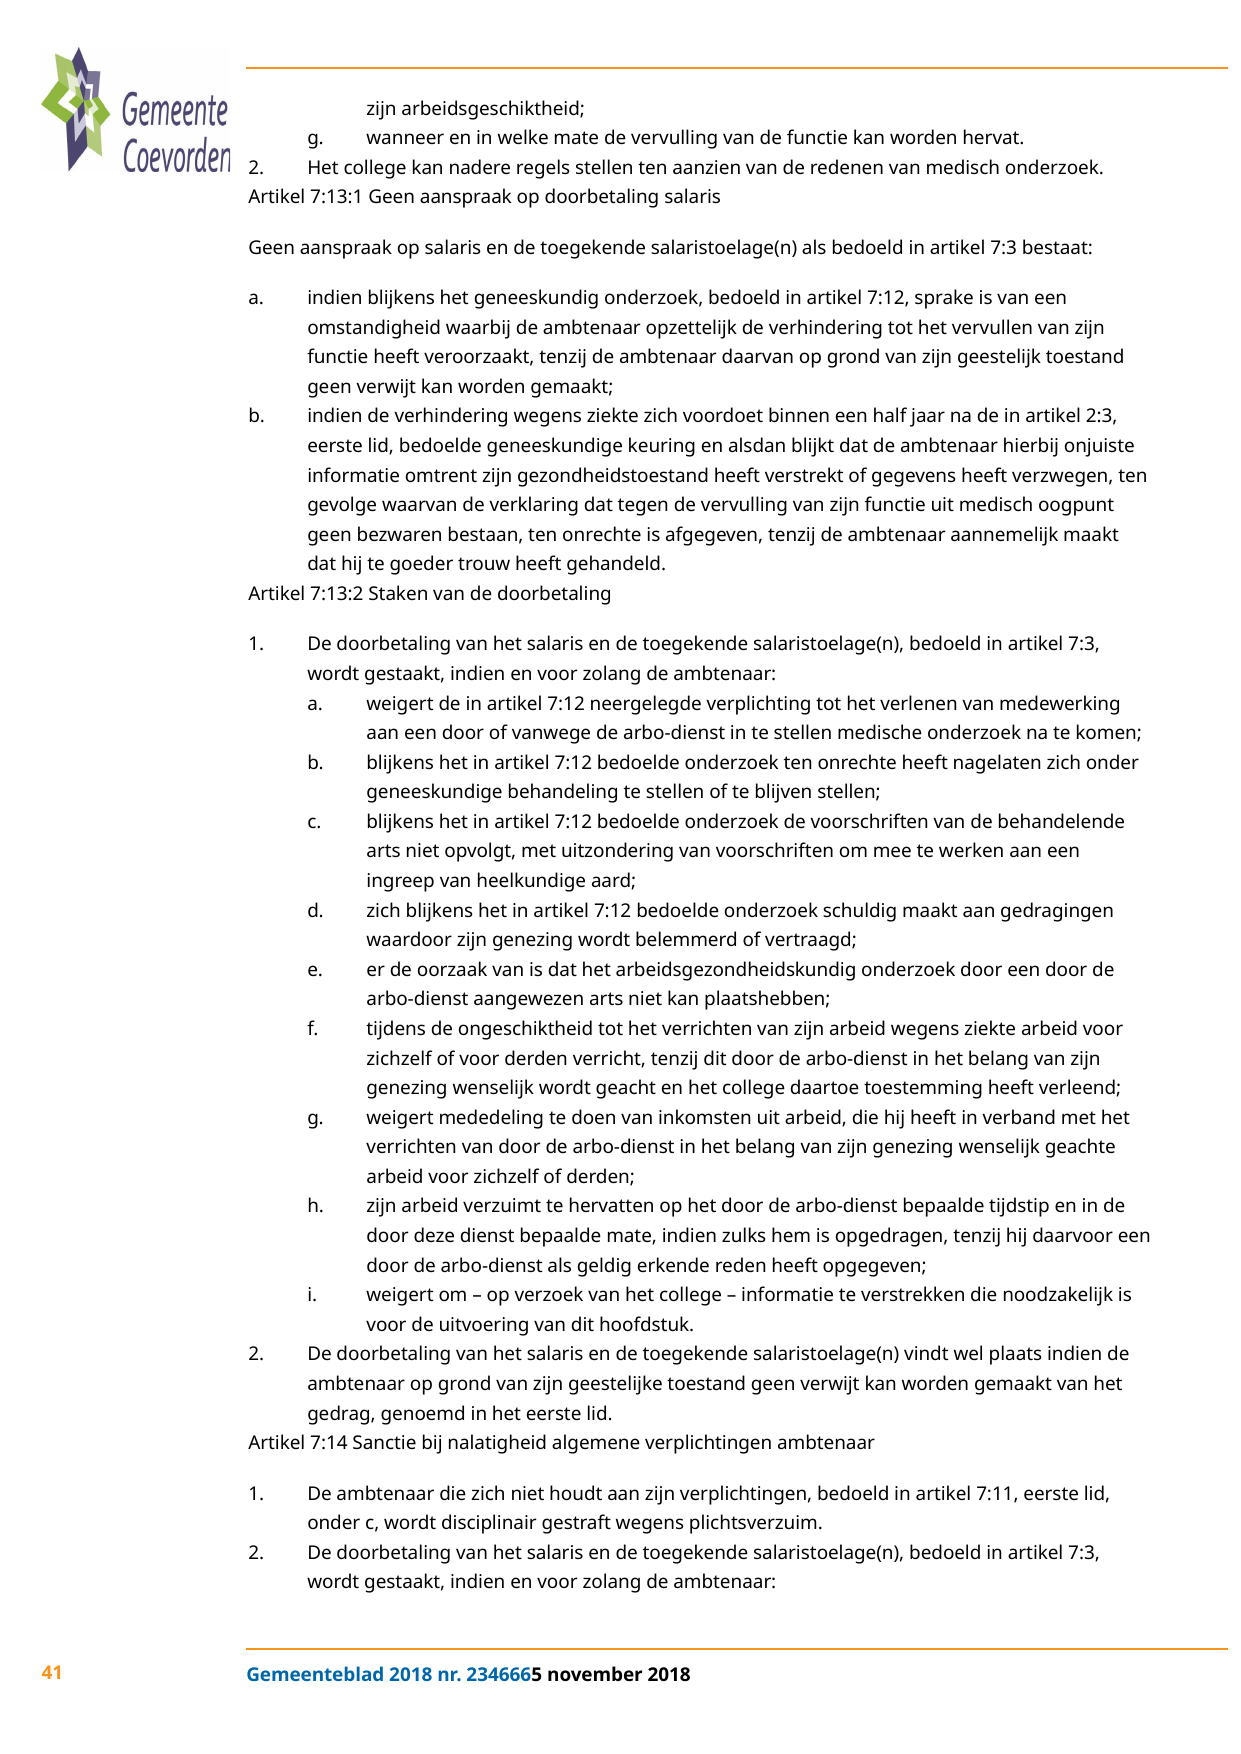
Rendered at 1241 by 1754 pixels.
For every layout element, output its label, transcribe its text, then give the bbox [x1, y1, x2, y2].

list Het college kan nadere regels stellen ten aanzien van de redenen van medisch onderzoek. [248, 154, 1152, 180]
text Artikel 7:13:2 Staken van de doorbetaling [248, 580, 1152, 606]
list weigert om – op verzoek van het college – informatie te verstrekken die noodzakelijk is voor de uitvoering van dit hoofdstuk. [307, 1281, 1152, 1337]
text Geen aanspraak op salaris en de toegekende salaristoelage(n) als bedoeld in artikel 7:3 bestaat: [248, 234, 1152, 260]
text Artikel 7:14 Sanctie bij nalatigheid algemene verplichtingen ambtenaar [248, 1429, 1152, 1455]
list indien de verhindering wegens ziekte zich voordoet binnen een half jaar na de in artikel 2:3, eerste lid, bedoelde geneeskundige keuring en alsdan blijkt dat de ambtenaar hierbij onjuiste informatie omtrent zijn gezondheidstoestand heeft verstrekt of gegevens heeft verzwegen, ten gevolge waarvan de verklaring dat tegen de vervulling van zijn functie uit medisch oogpunt geen bezwaren bestaan, ten onrechte is afgegeven, tenzij de ambtenaar aannemelijk maakt dat hij te goeder trouw heeft gehandeld. [248, 403, 1152, 576]
list wanneer en in welke mate de vervulling van de functie kan worden hervat. [307, 124, 1152, 150]
list zijn arbeid verzuimt te hervatten op het door de arbo-dienst bepaalde tijdstip en in de door deze dienst bepaalde mate, indien zulks hem is opgedragen, tenzij hij daarvoor een door de arbo-dienst als geldig erkende reden heeft opgegeven; [307, 1193, 1152, 1278]
picture [41, 47, 231, 172]
list zich blijkens het in artikel 7:12 bedoelde onderzoek schuldig maakt aan gedragingen waardoor zijn genezing wordt belemmerd of vertraagd; [307, 897, 1152, 952]
list De doorbetaling van het salaris en de toegekende salaristoelage(n), bedoeld in artikel 7:3, wordt gestaakt, indien en voor zolang de ambtenaar: [248, 631, 1152, 686]
list indien blijkens het geneeskundig onderzoek, bedoeld in artikel 7:12, sprake is van een omstandigheid waarbij de ambtenaar opzettelijk de verhindering tot het vervullen van zijn functie heeft veroorzaakt, tenzij de ambtenaar daarvan op grond van zijn geestelijk toestand geen verwijt kan worden gemaakt; [248, 284, 1152, 399]
list weigert de in artikel 7:12 neergelegde verplichting tot het verlenen van medewerking aan een door of vanwege de arbo-dienst in te stellen medische onderzoek na te komen; [307, 690, 1152, 745]
text Artikel 7:13:1 Geen aanspraak op doorbetaling salaris [248, 183, 1152, 209]
list De doorbetaling van het salaris en de toegekende salaristoelage(n) vindt wel plaats indien de ambtenaar op grond van zijn geestelijke toestand geen verwijt kan worden gemaakt van het gedrag, genoemd in het eerste lid. [248, 1341, 1152, 1426]
list tijdens de ongeschiktheid tot het verrichten van zijn arbeid wegens ziekte arbeid voor zichzelf of voor derden verricht, tenzij dit door de arbo-dienst in het belang van zijn genezing wenselijk wordt geacht en het college daartoe toestemming heeft verleend; [307, 1015, 1152, 1100]
list De ambtenaar die zich niet houdt aan zijn verplichtingen, bedoeld in artikel 7:11, eerste lid, onder c, wordt disciplinair gestraft wegens plichtsverzuim. [248, 1480, 1152, 1535]
list De doorbetaling van het salaris en de toegekende salaristoelage(n), bedoeld in artikel 7:3, wordt gestaakt, indien en voor zolang de ambtenaar: [248, 1539, 1152, 1594]
list blijkens het in artikel 7:12 bedoelde onderzoek de voorschriften van de behandelende arts niet opvolgt, met uitzondering van voorschriften om mee te werken aan een ingreep van heelkundige aard; [307, 808, 1152, 893]
list zijn arbeidsgeschiktheid; [307, 95, 1152, 121]
list er de oorzaak van is dat het arbeidsgezondheidskundig onderzoek door een door de arbo-dienst aangewezen arts niet kan plaatshebben; [307, 956, 1152, 1011]
list weigert mededeling te doen van inkomsten uit arbeid, die hij heeft in verband met het verrichten van door de arbo-dienst in het belang van zijn genezing wenselijk geachte arbeid voor zichzelf of derden; [307, 1104, 1152, 1189]
list blijkens het in artikel 7:12 bedoelde onderzoek ten onrechte heeft nagelaten zich onder geneeskundige behandeling te stellen of te blijven stellen; [307, 749, 1152, 804]
